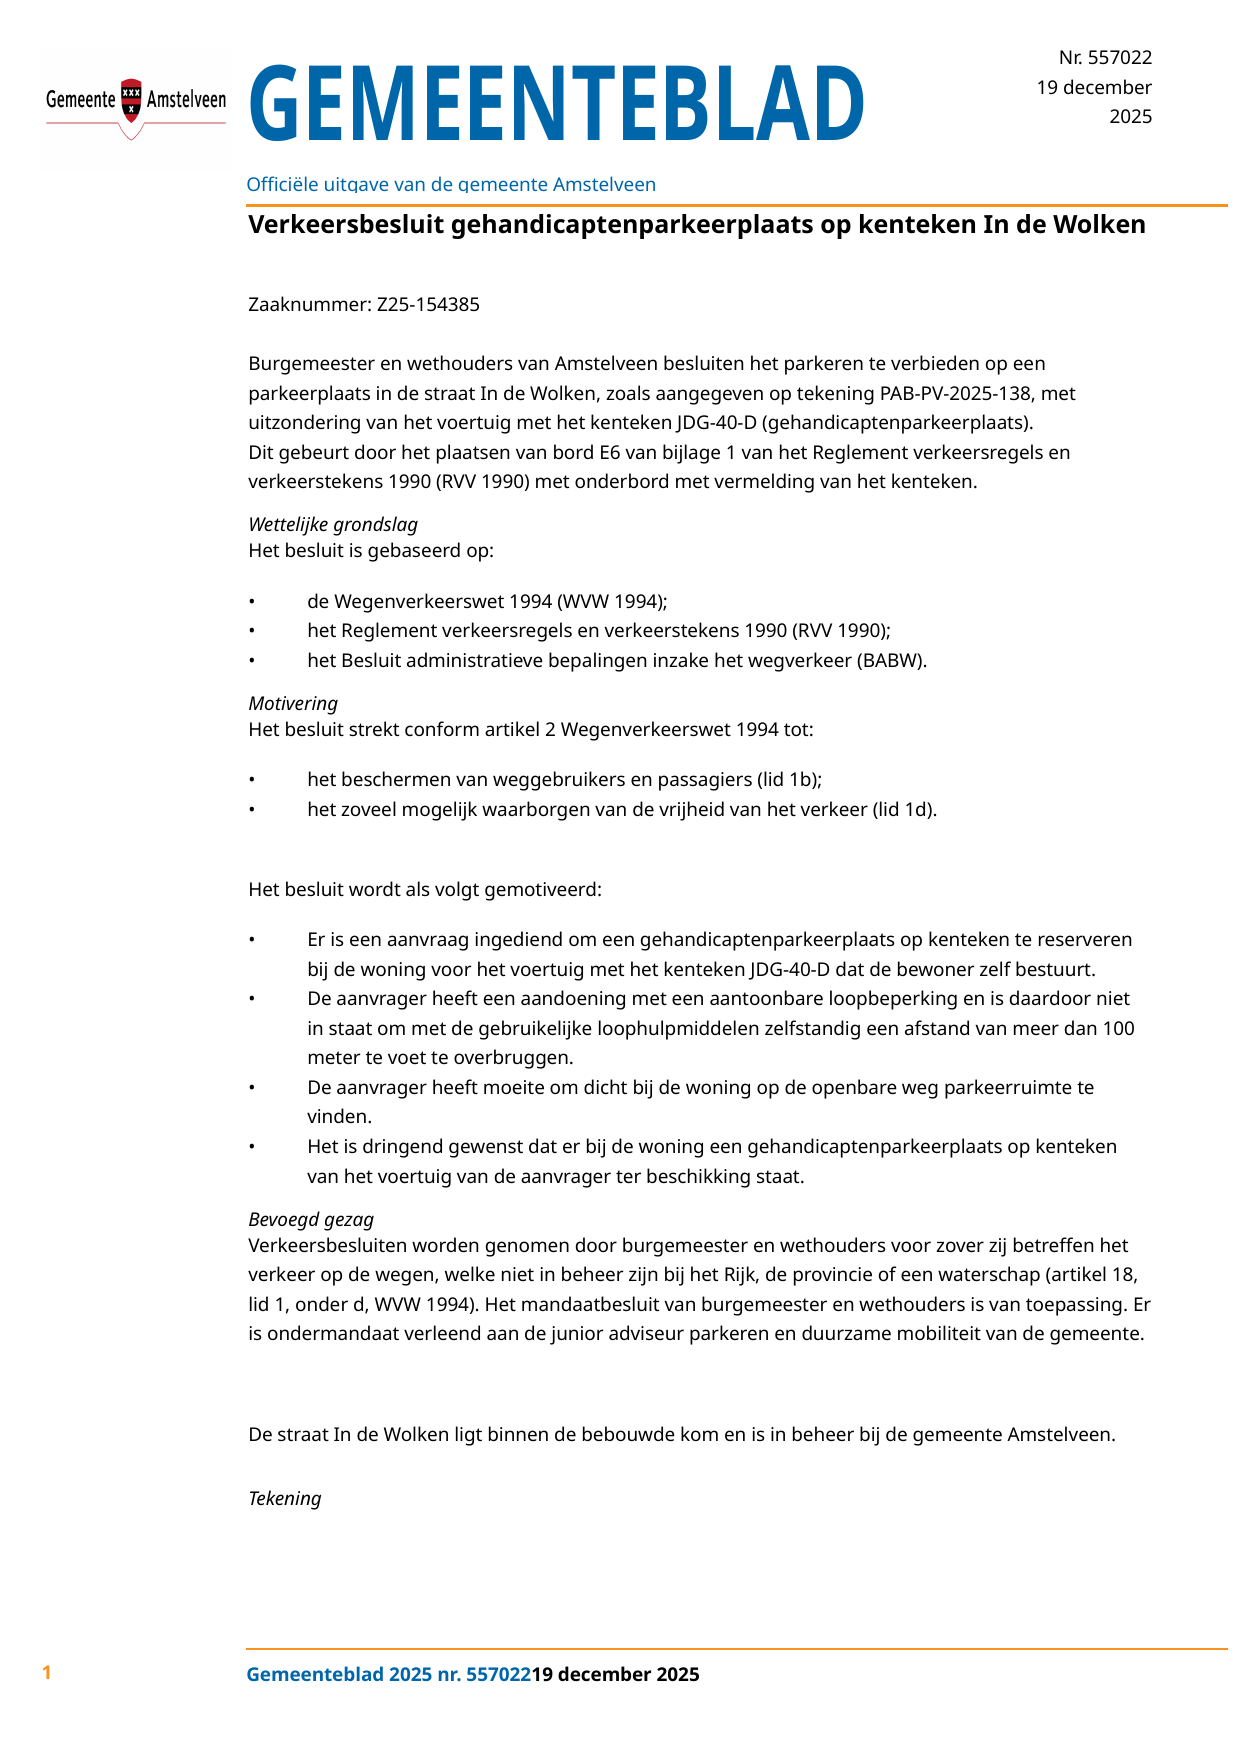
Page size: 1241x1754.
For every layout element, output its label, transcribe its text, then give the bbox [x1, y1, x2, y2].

text Het besluit strekt conform artikel 2 Wegenverkeerswet 1994 tot: [248, 716, 1152, 742]
text Motivering [248, 690, 1152, 716]
list het beschermen van weggebruikers en passagiers (lid 1b); [248, 766, 1152, 792]
picture [41, 47, 231, 172]
list het Besluit administratieve bepalingen inzake het wegverkeer (BABW). [248, 647, 1152, 673]
text De straat In de Wolken ligt binnen de bebouwde kom en is in beheer bij de gemeente Amstelveen. [248, 1421, 1152, 1447]
list De aanvrager heeft een aandoening met een aantoonbare loopbeperking en is daardoor niet in staat om met de gebruikelijke loophulpmiddelen zelfstandig een afstand van meer dan 100 meter te voet te overbruggen. [248, 985, 1152, 1070]
list het zoveel mogelijk waarborgen van de vrijheid van het verkeer (lid 1d). [248, 796, 1152, 822]
text Verkeersbesluiten worden genomen door burgemeester en wethouders voor zover zij betreffen het verkeer op de wegen, welke niet in beheer zijn bij het Rijk, de provincie of een waterschap (artikel 18, lid 1, onder d, WVW 1994). Het mandaatbesluit van burgemeester en wethouders is van toepassing. Er is ondermandaat verleend aan de junior adviseur parkeren en duurzame mobiliteit van de gemeente. [248, 1232, 1152, 1346]
text Burgemeester en wethouders van Amstelveen besluiten het parkeren te verbieden op een parkeerplaats in de straat In de Wolken, zoals aangegeven op tekening PAB-PV-2025-138, met uitzondering van het voertuig met het kenteken JDG-40-D (gehandicaptenparkeerplaats). [248, 350, 1152, 435]
text Dit gebeurt door het plaatsen van bord E6 van bijlage 1 van het Reglement verkeersregels en verkeerstekens 1990 (RVV 1990) met onderbord met vermelding van het kenteken. [248, 439, 1152, 494]
text Verkeersbesluit gehandicaptenparkeerplaats op kenteken In de Wolken [248, 207, 1152, 241]
text Wettelijke grondslag [248, 512, 1152, 537]
text Het besluit wordt als volgt gemotiveerd: [248, 876, 1152, 902]
text Bevoegd gezag [248, 1206, 1152, 1232]
list De aanvrager heeft moeite om dicht bij de woning op de openbare weg parkeerruimte te vinden. [248, 1074, 1152, 1129]
list Het is dringend gewenst dat er bij de woning een gehandicaptenparkeerplaats op kenteken van het voertuig van de aanvrager ter beschikking staat. [248, 1133, 1152, 1189]
list de Wegenverkeerswet 1994 (WVW 1994); [248, 588, 1152, 613]
text Het besluit is gebaseerd op: [248, 537, 1152, 563]
text Zaaknummer: Z25-154385 [248, 291, 1152, 317]
list het Reglement verkeersregels en verkeerstekens 1990 (RVV 1990); [248, 617, 1152, 643]
text Tekening [248, 1485, 1152, 1511]
list Er is een aanvraag ingediend om een gehandicaptenparkeerplaats op kenteken te reserveren bij de woning voor het voertuig met het kenteken JDG-40-D dat de bewoner zelf bestuurt. [248, 926, 1152, 982]
